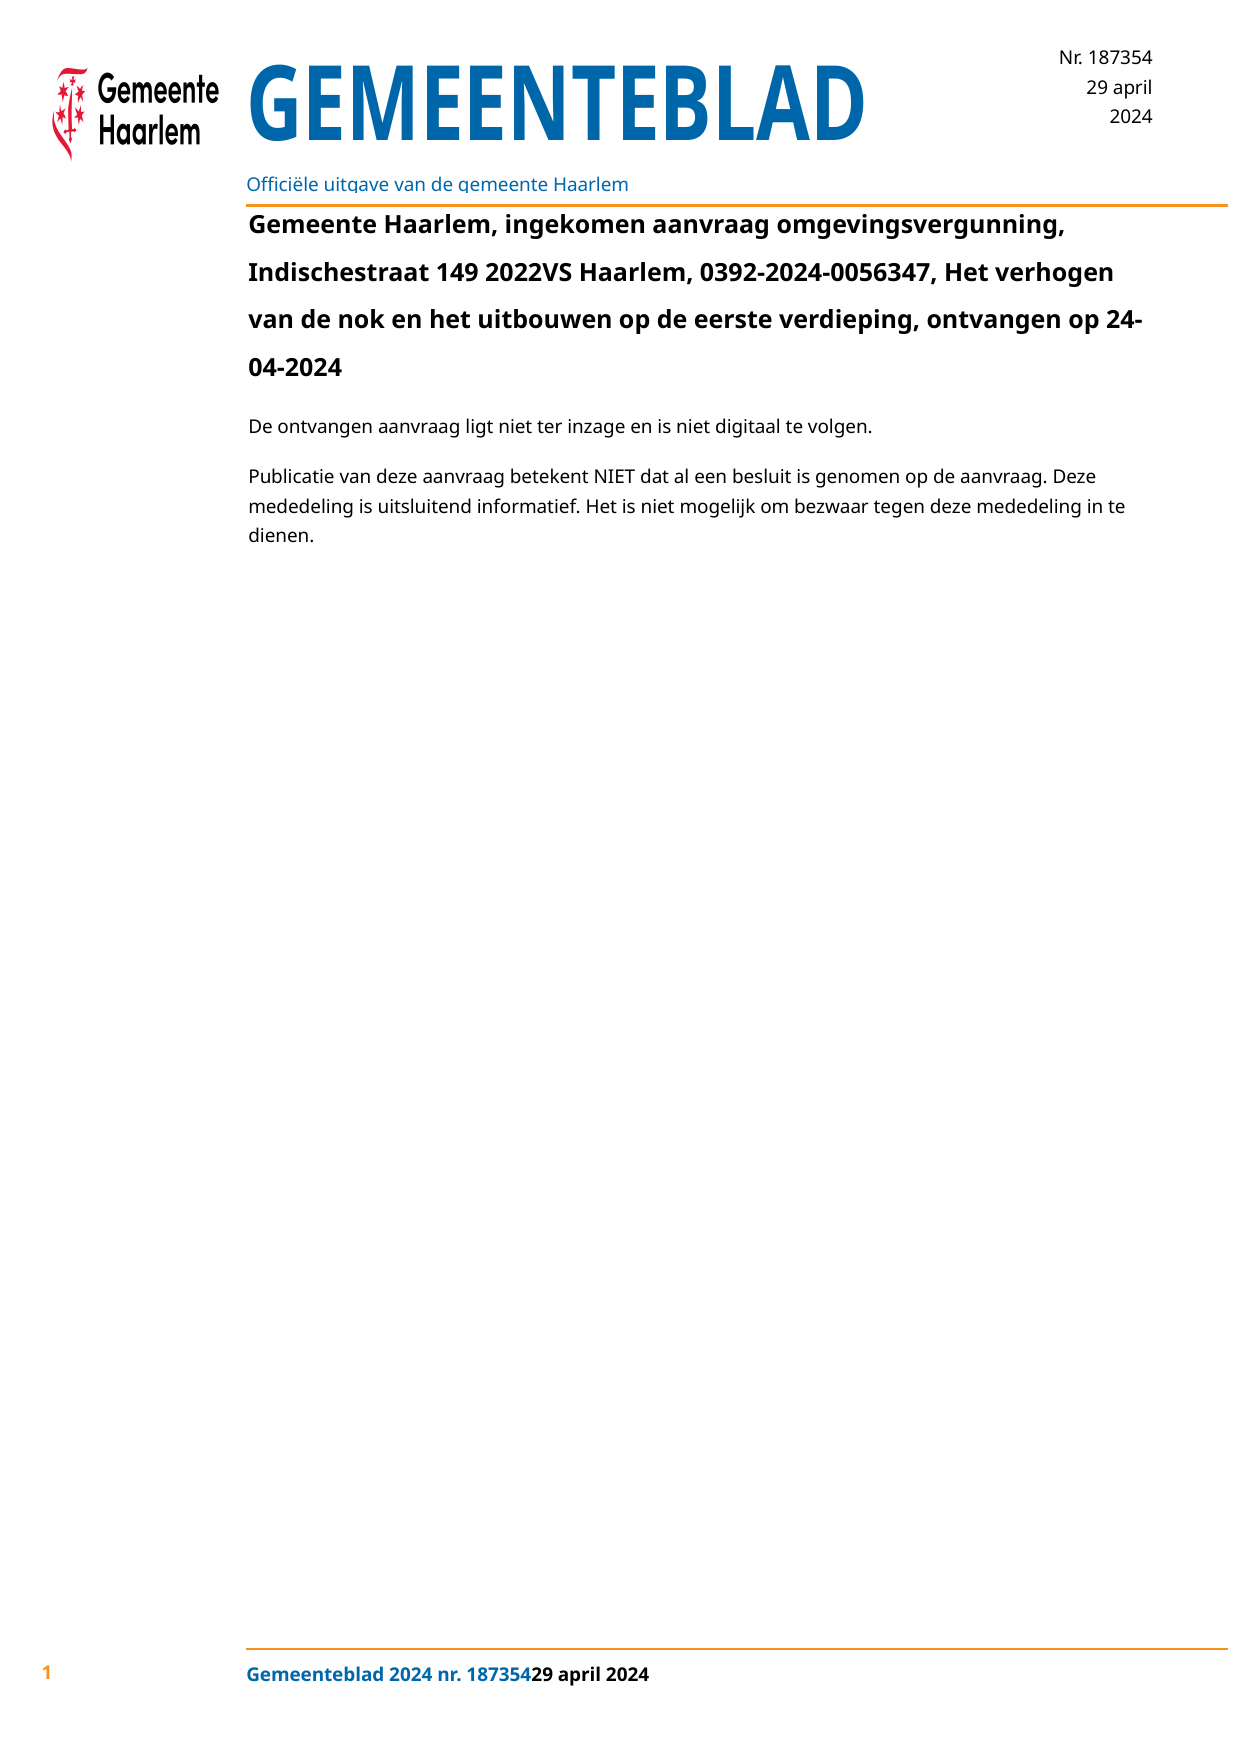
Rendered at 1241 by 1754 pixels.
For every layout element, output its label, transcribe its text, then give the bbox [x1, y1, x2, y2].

text Gemeente Haarlem, ingekomen aanvraag omgevingsvergunning, Indischestraat 149 2022VS Haarlem, 0392-2024-0056347, Het verhogen van de nok en het uitbouwen op de eerste verdieping, ontvangen op 24-04-2024 [248, 207, 1152, 384]
text De ontvangen aanvraag ligt niet ter inzage en is niet digitaal te volgen. [248, 413, 1152, 439]
text Publicatie van deze aanvraag betekent NIET dat al een besluit is genomen op de aanvraag. Deze mededeling is uitsluitend informatief. Het is niet mogelijk om bezwaar tegen deze mededeling in te dienen. [248, 463, 1152, 548]
picture [41, 47, 231, 172]
